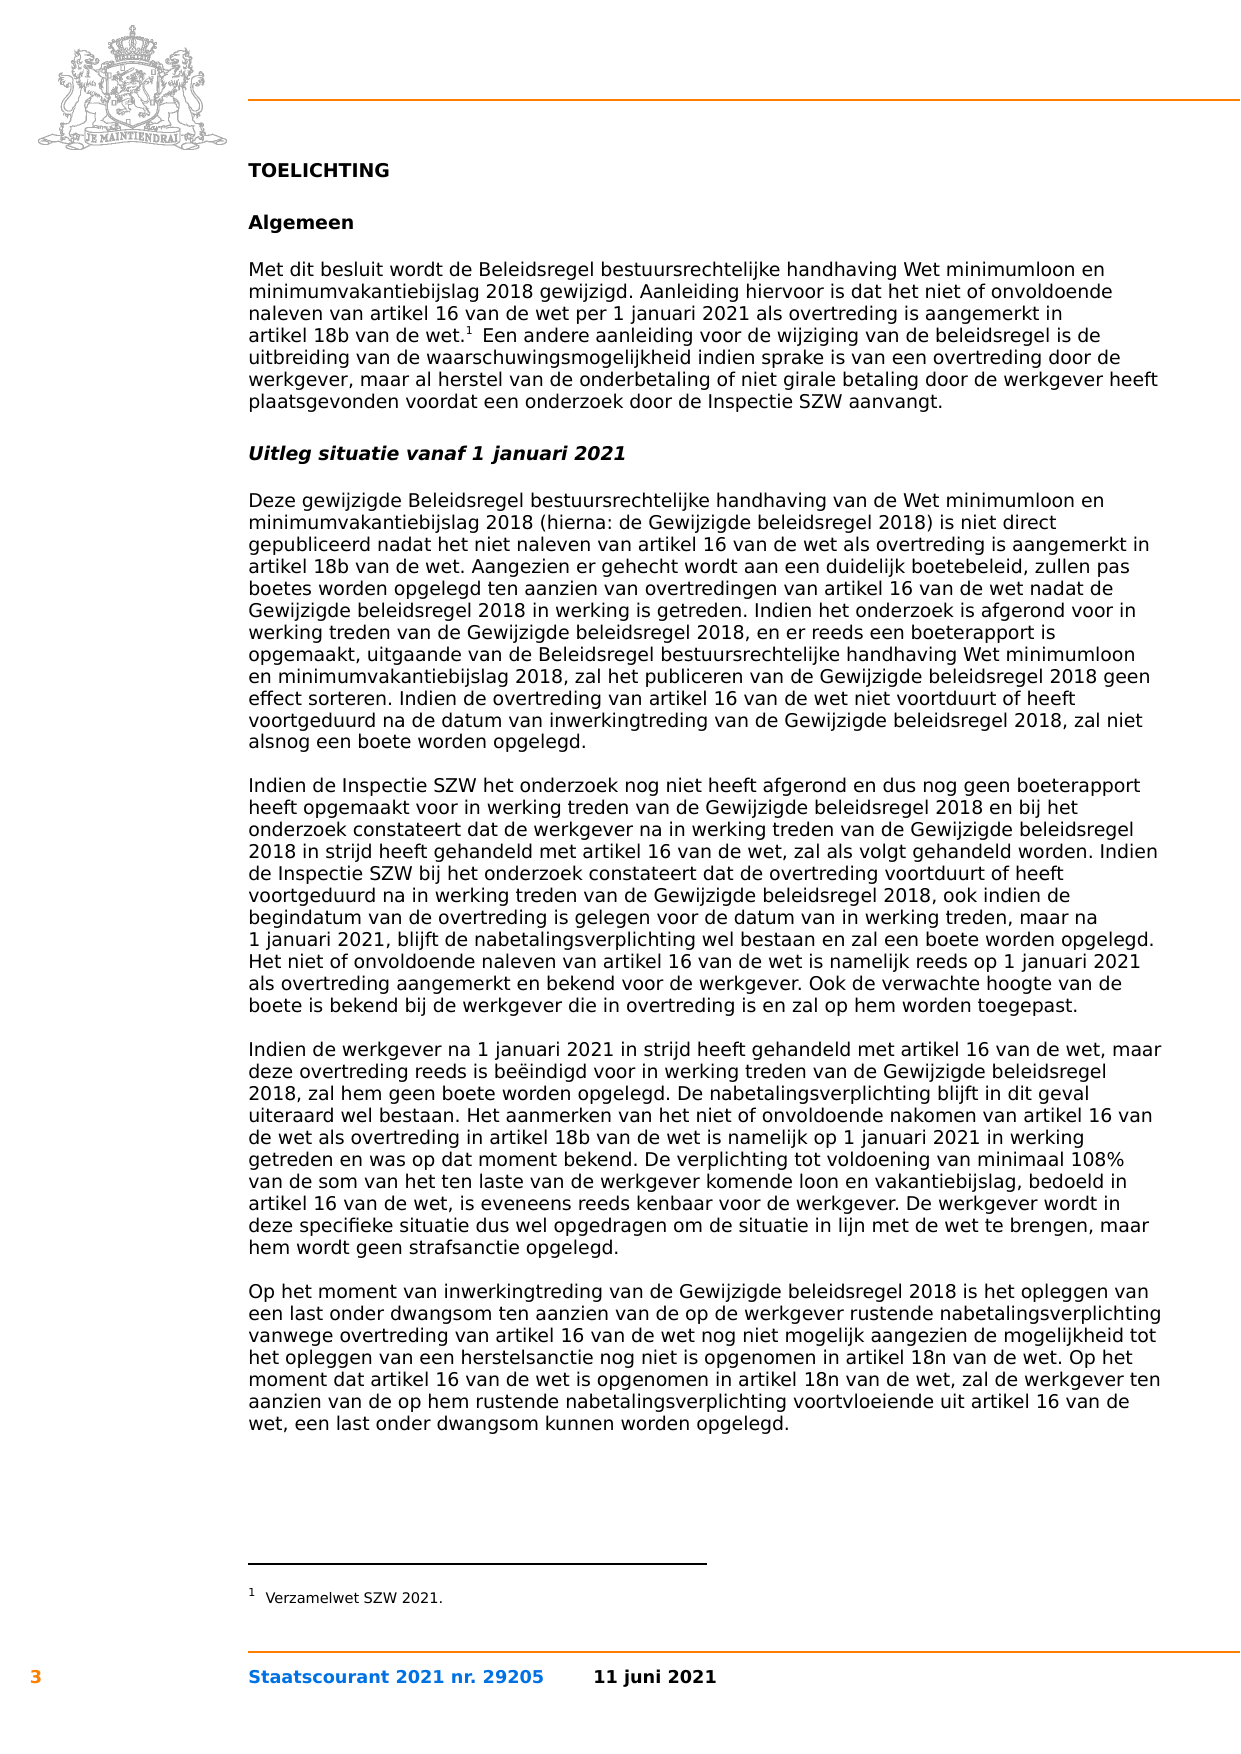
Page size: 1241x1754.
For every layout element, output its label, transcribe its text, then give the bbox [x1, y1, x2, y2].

text Deze gewijzigde Beleidsregel bestuursrechtelijke handhaving van de Wet minimumloon en minimumvakantiebijslag 2018 (hierna: de Gewijzigde beleidsregel 2018) is niet direct gepubliceerd nadat het niet naleven van artikel 16 van de wet als overtreding is aangemerkt in artikel 18b van de wet. Aangezien er gehecht wordt aan een duidelijk boetebeleid, zullen pas boetes worden opgelegd ten aanzien van overtredingen van artikel 16 van de wet nadat de Gewijzigde beleidsregel 2018 in werking is getreden. Indien het onderzoek is afgerond voor in werking treden van de Gewijzigde beleidsregel 2018, en er reeds een boeterapport is opgemaakt, uitgaande van de Beleidsregel bestuursrechtelijke handhaving Wet minimumloon en minimumvakantiebijslag 2018, zal het publiceren van de Gewijzigde beleidsregel 2018 geen effect sorteren. Indien de overtreding van artikel 16 van de wet niet voortduurt of heeft voortgeduurd na de datum van inwerkingtreding van de Gewijzigde beleidsregel 2018, zal niet alsnog een boete worden opgelegd. [248, 490, 1163, 753]
text Indien de werkgever na 1 januari 2021 in strijd heeft gehandeld met artikel 16 van de wet, maar deze overtreding reeds is beëindigd voor in werking treden van de Gewijzigde beleidsregel 2018, zal hem geen boete worden opgelegd. De nabetalingsverplichting blijft in dit geval uiteraard wel bestaan. Het aanmerken van het niet of onvoldoende nakomen van artikel 16 van de wet als overtreding in artikel 18b van de wet is namelijk op 1 januari 2021 in werking getreden en was op dat moment bekend. De verplichting tot voldoening van minimaal 108% van de som van het ten laste van de werkgever komende loon en vakantiebijslag, bedoeld in artikel 16 van de wet, is eveneens reeds kenbaar voor de werkgever. De werkgever wordt in deze specifieke situatie dus wel opgedragen om de situatie in lijn met de wet te brengen, maar hem wordt geen strafsanctie opgelegd. [248, 1039, 1163, 1259]
text Met dit besluit wordt de Beleidsregel bestuursrechtelijke handhaving Wet minimumloon en minimumvakantiebijslag 2018 gewijzigd. Aanleiding hiervoor is dat het niet of onvoldoende naleven van artikel 16 van de wet per 1 januari 2021 als overtreding is aangemerkt in artikel 18b van de wet. Een andere aanleiding voor de wijziging van de beleidsregel is de uitbreiding van de waarschuwingsmogelijkheid indien sprake is van een overtreding door de werkgever, maar al herstel van de onderbetaling of niet girale betaling door de werkgever heeft plaatsgevonden voordat een onderzoek door de Inspectie SZW aanvangt. [248, 259, 1163, 413]
subtitle Algemeen [248, 212, 1163, 234]
picture [38, 25, 227, 150]
text Op het moment van inwerkingtreding van de Gewijzigde beleidsregel 2018 is het opleggen van een last onder dwangsom ten aanzien van de op de werkgever rustende nabetalingsverplichting vanwege overtreding van artikel 16 van de wet nog niet mogelijk aangezien de mogelijkheid tot het opleggen van een herstelsanctie nog niet is opgenomen in artikel 18n van de wet. Op het moment dat artikel 16 van de wet is opgenomen in artikel 18n van de wet, zal de werkgever ten aanzien van de op hem rustende nabetalingsverplichting voortvloeiende uit artikel 16 van de wet, een last onder dwangsom kunnen worden opgelegd. [248, 1281, 1163, 1434]
text Verzamelwet SZW 2021. [248, 1586, 1163, 1608]
text Indien de Inspectie SZW het onderzoek nog niet heeft afgerond en dus nog geen boeterapport heeft opgemaakt voor in werking treden van de Gewijzigde beleidsregel 2018 en bij het onderzoek constateert dat de werkgever na in werking treden van de Gewijzigde beleidsregel 2018 in strijd heeft gehandeld met artikel 16 van de wet, zal als volgt gehandeld worden. Indien de Inspectie SZW bij het onderzoek constateert dat de overtreding voortduurt of heeft voortgeduurd na in werking treden van de Gewijzigde beleidsregel 2018, ook indien de begindatum van de overtreding is gelegen voor de datum van in werking treden, maar na 1 januari 2021, blijft de nabetalingsverplichting wel bestaan en zal een boete worden opgelegd. Het niet of onvoldoende naleven van artikel 16 van de wet is namelijk reeds op 1 januari 2021 als overtreding aangemerkt en bekend voor de werkgever. Ook de verwachte hoogte van de boete is bekend bij de werkgever die in overtreding is en zal op hem worden toegepast. [248, 775, 1163, 1017]
subtitle Uitleg situatie vanaf 1 januari 2021 [248, 443, 1163, 465]
subtitle TOELICHTING [248, 160, 1163, 182]
